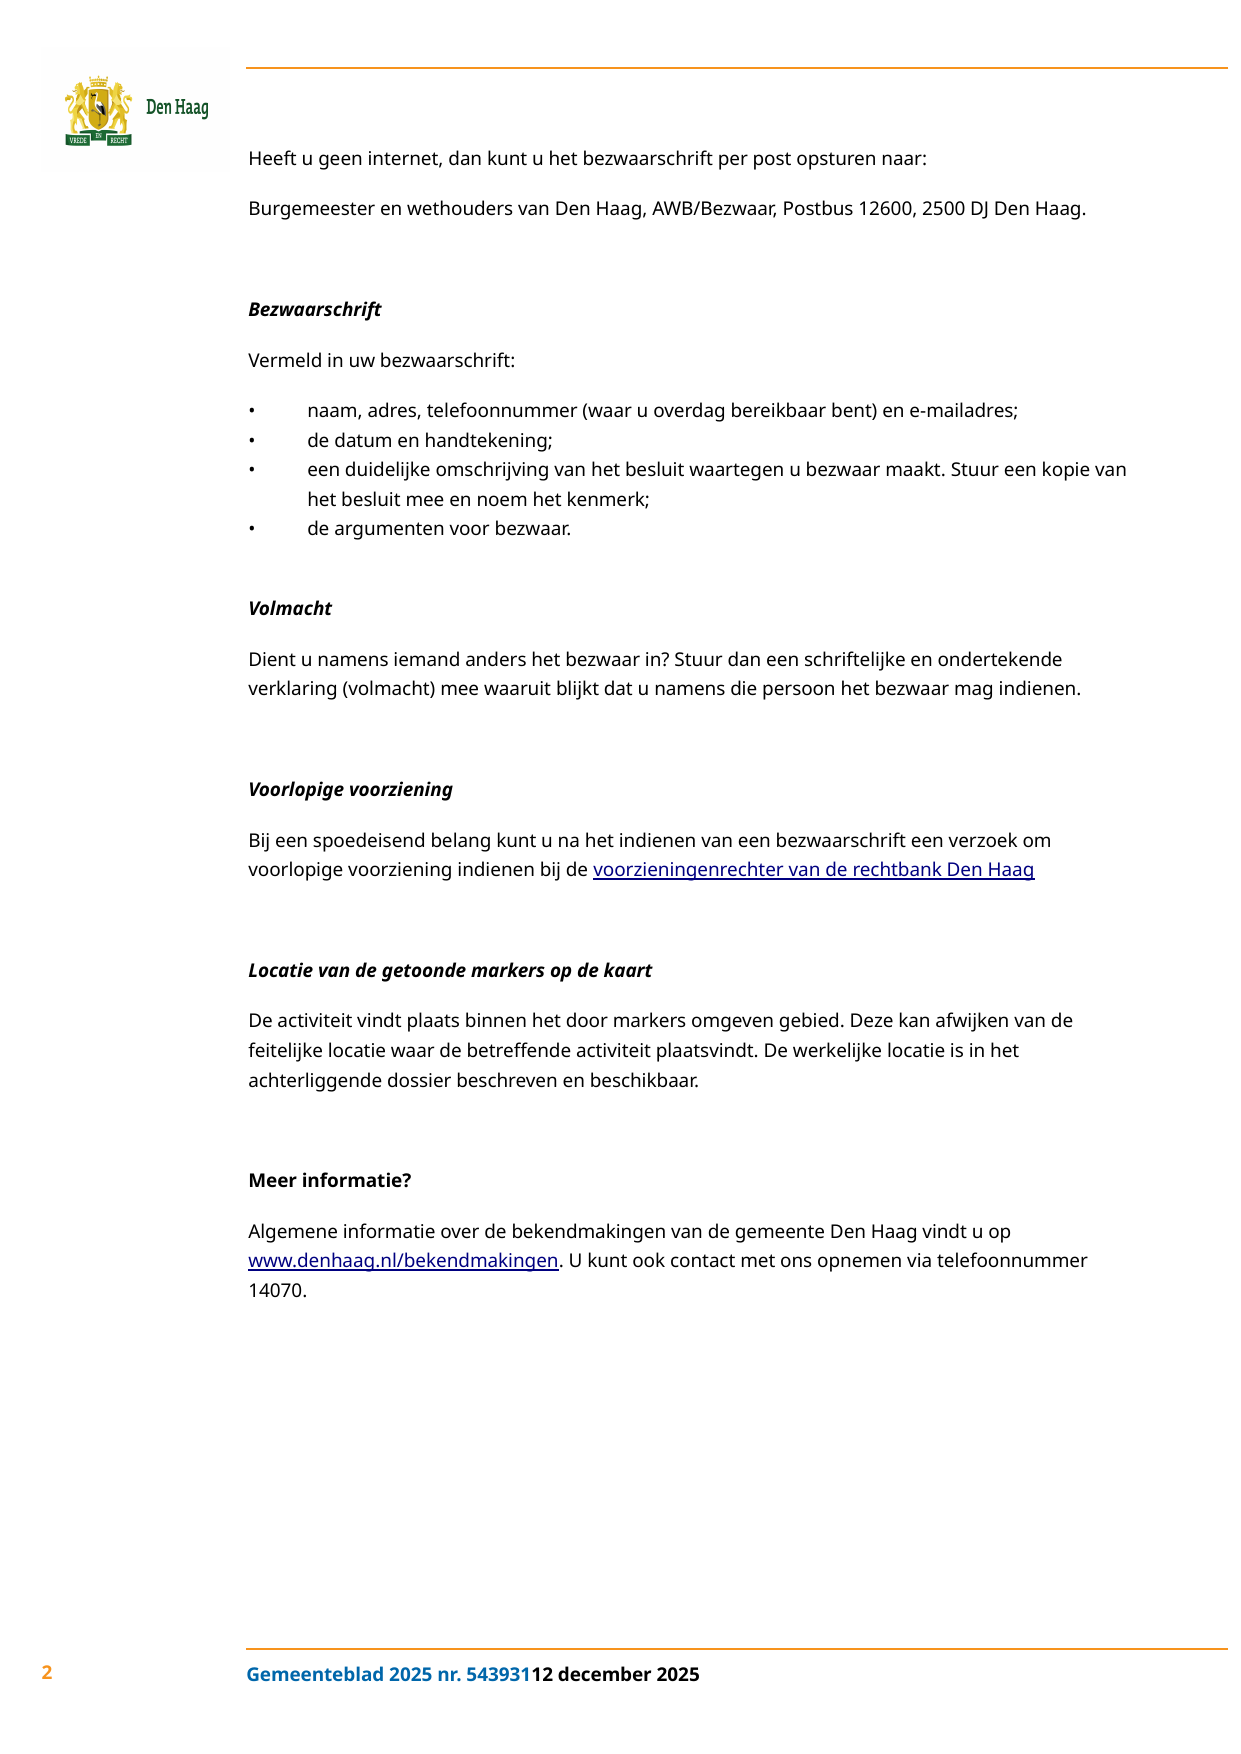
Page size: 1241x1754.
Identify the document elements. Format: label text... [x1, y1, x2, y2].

list naam, adres, telefoonnummer (waar u overdag bereikbaar bent) en e-mailadres; [248, 397, 1152, 423]
text Voorlopige voorziening [248, 776, 1152, 802]
text Dient u namens iemand anders het bezwaar in? Stuur dan een schriftelijke en ondertekende verklaring (volmacht) mee waaruit blijkt dat u namens die persoon het bezwaar mag indienen. [248, 646, 1152, 701]
list de datum en handtekening; [248, 427, 1152, 453]
text Algemene informatie over de bekendmakingen van de gemeente Den Haag vindt u op www.denhaag.nl/bekendmakingen. U kunt ook contact met ons opnemen via telefoonnummer 14070. [248, 1218, 1152, 1303]
text De activiteit vindt plaats binnen het door markers omgeven gebied. Deze kan afwijken van de feitelijke locatie waar de betreffende activiteit plaatsvindt. De werkelijke locatie is in het achterliggende dossier beschreven en beschikbaar. [248, 1008, 1152, 1093]
text Burgemeester en wethouders van Den Haag, AWB/Bezwaar, Postbus 12600, 2500 DJ Den Haag. [248, 196, 1152, 221]
list de argumenten voor bezwaar. [248, 516, 1152, 541]
text Heeft u geen internet, dan kunt u het bezwaarschrift per post opsturen naar: [248, 145, 1152, 171]
text Meer informatie? [248, 1168, 1152, 1193]
text Vermeld in uw bezwaarschrift: [248, 347, 1152, 373]
text Bezwaarschrift [248, 296, 1152, 322]
text Locatie van de getoonde markers op de kaart [248, 957, 1152, 983]
text Volmacht [248, 596, 1152, 621]
text Bij een spoedeisend belang kunt u na het indienen van een bezwaarschrift een verzoek om voorlopige voorziening indienen bij de voorzieningenrechter van de rechtbank Den Haag [248, 827, 1152, 882]
list een duidelijke omschrijving van het besluit waartegen u bezwaar maakt. Stuur een kopie van het besluit mee en noem het kenmerk; [248, 456, 1152, 512]
picture [41, 47, 231, 172]
